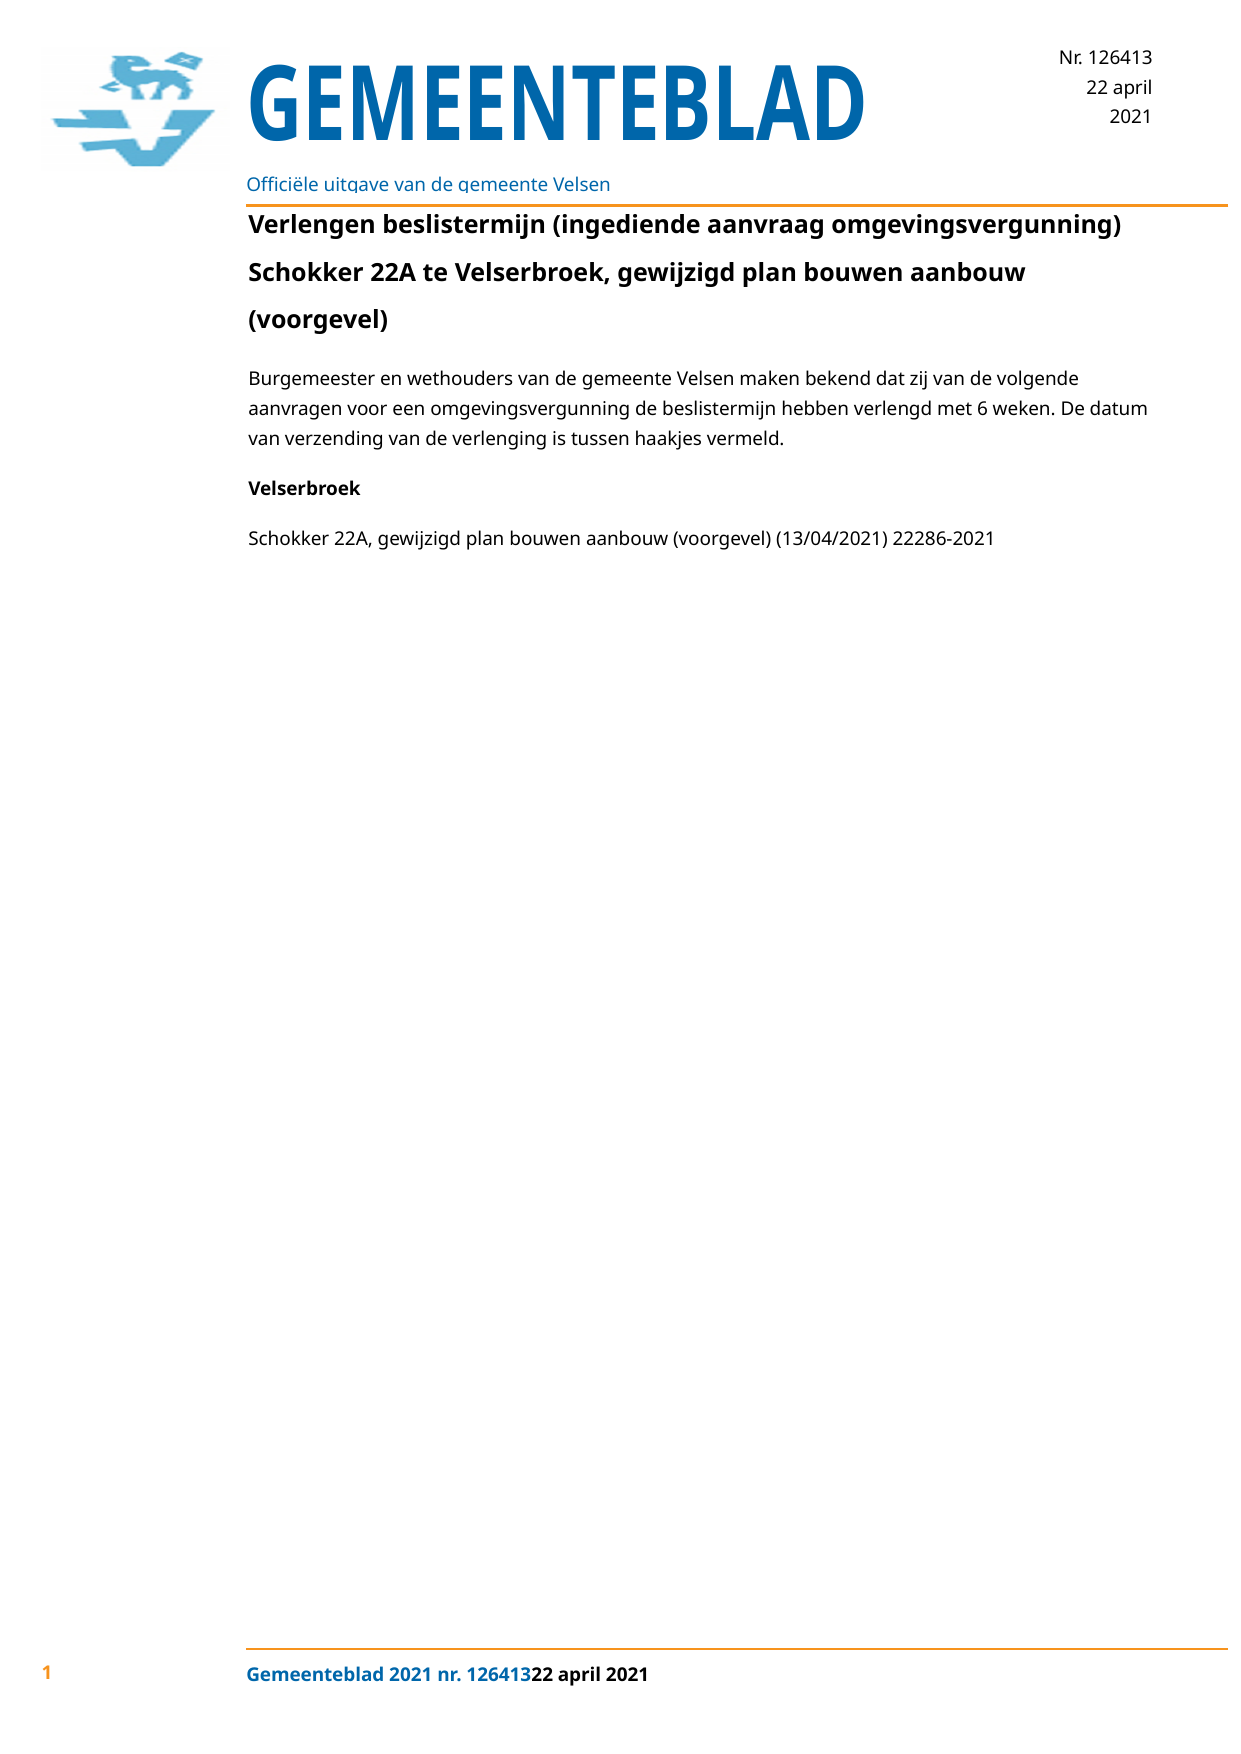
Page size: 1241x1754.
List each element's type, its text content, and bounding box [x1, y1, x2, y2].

text Schokker 22A, gewijzigd plan bouwen aanbouw (voorgevel) (13/04/2021) 22286-2021 [248, 526, 1152, 551]
picture [41, 47, 231, 172]
text Verlengen beslistermijn (ingediende aanvraag omgevingsvergunning) Schokker 22A te Velserbroek, gewijzigd plan bouwen aanbouw (voorgevel) [248, 207, 1152, 336]
text Velserbroek [248, 475, 1152, 501]
text Burgemeester en wethouders van de gemeente Velsen maken bekend dat zij van de volgende aanvragen voor een omgevingsvergunning de beslistermijn hebben verlengd met 6 weken. De datum van verzending van de verlenging is tussen haakjes vermeld. [248, 366, 1152, 450]
